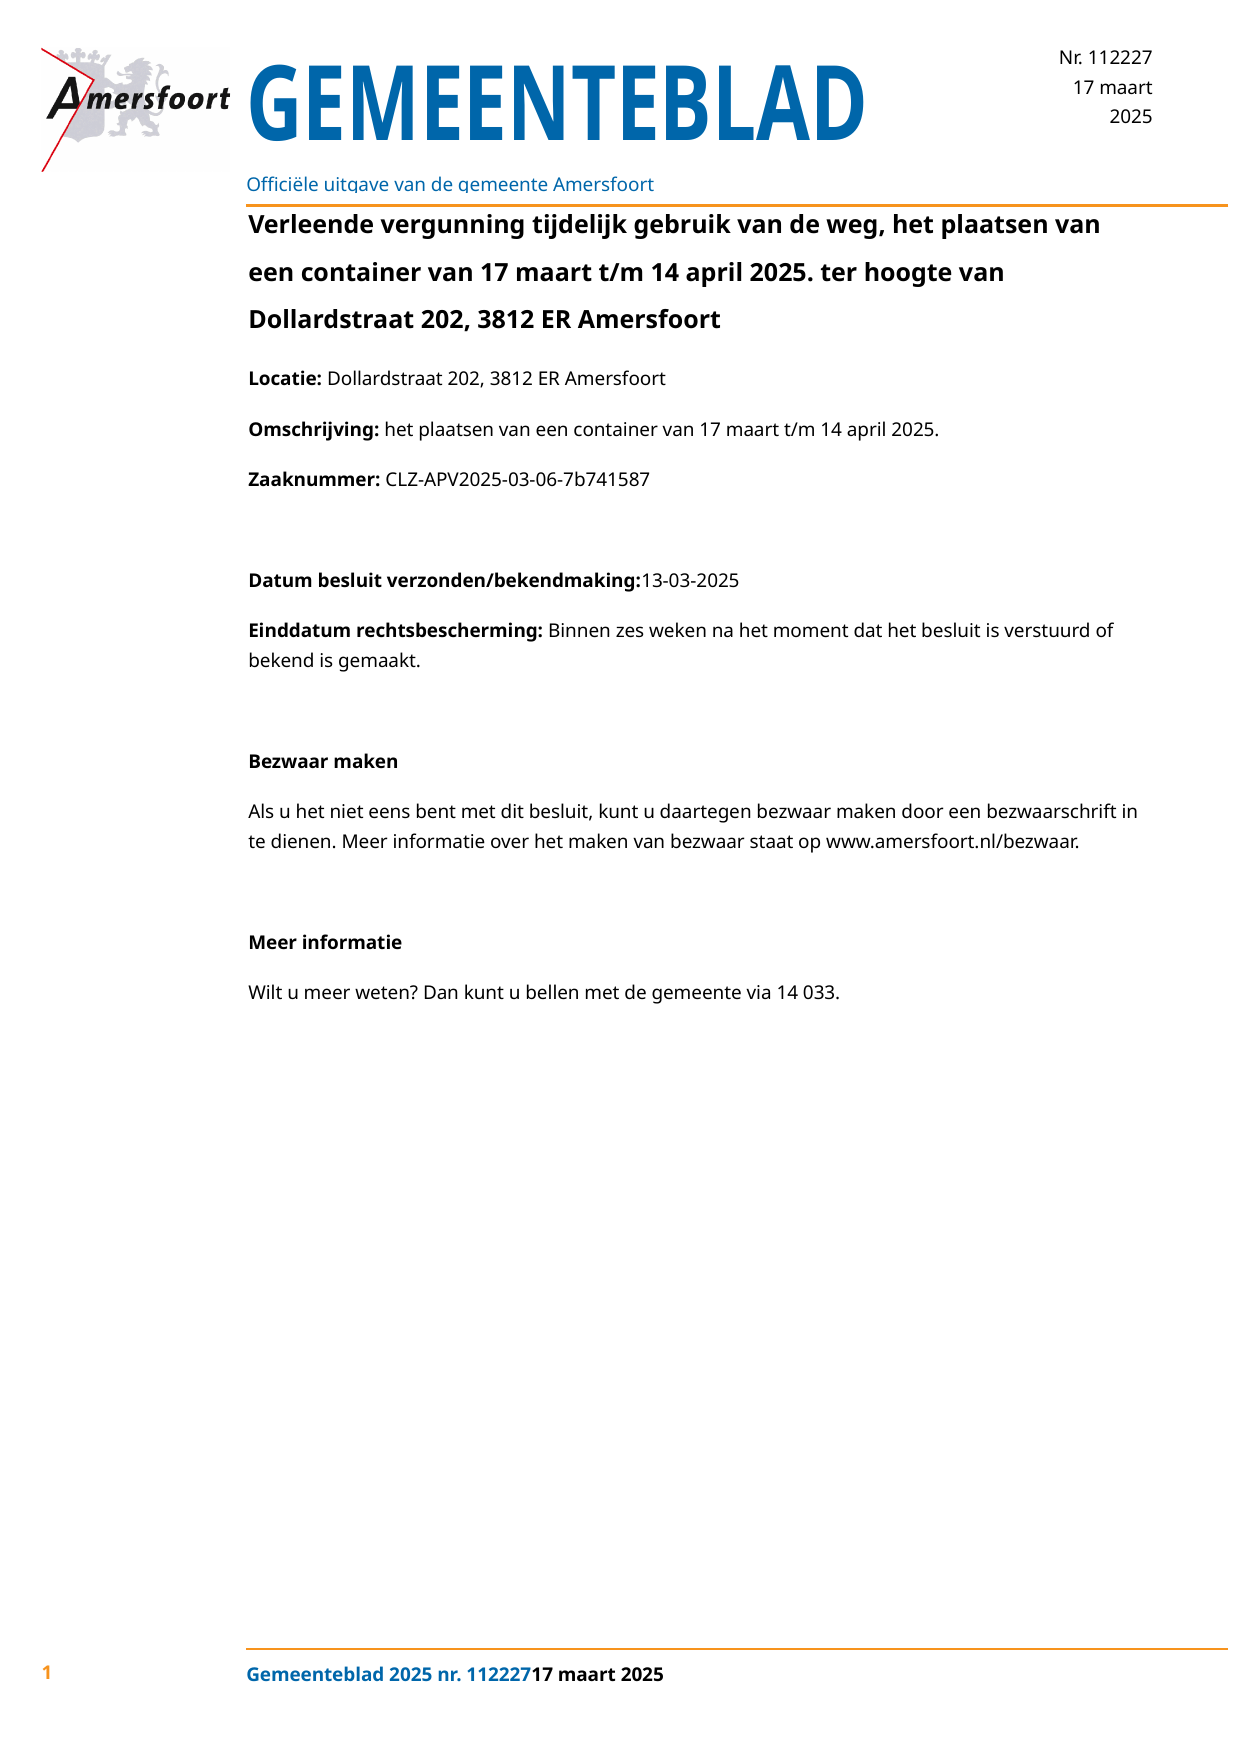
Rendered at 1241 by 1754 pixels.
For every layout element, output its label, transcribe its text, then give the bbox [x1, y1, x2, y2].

text Locatie: Dollardstraat 202, 3812 ER Amersfoort [248, 366, 1152, 391]
text Als u het niet eens bent met dit besluit, kunt u daartegen bezwaar maken door een bezwaarschrift in te dienen. Meer informatie over het maken van bezwaar staat op www.amersfoort.nl/bezwaar. [248, 798, 1152, 854]
text Zaaknummer: CLZ-APV2025-03-06-7b741587 [248, 466, 1152, 492]
text Meer informatie [248, 929, 1152, 954]
picture [41, 47, 231, 172]
text Verleende vergunning tijdelijk gebruik van de weg, het plaatsen van een container van 17 maart t/m 14 april 2025. ter hoogte van Dollardstraat 202, 3812 ER Amersfoort [248, 207, 1152, 336]
text Wilt u meer weten? Dan kunt u bellen met de gemeente via 14 033. [248, 979, 1152, 1005]
text Bezwaar maken [248, 748, 1152, 774]
text Omschrijving: het plaatsen van een container van 17 maart t/m 14 april 2025. [248, 416, 1152, 442]
text Einddatum rechtsbescherming: Binnen zes weken na het moment dat het besluit is verstuurd of bekend is gemaakt. [248, 618, 1152, 673]
text Datum besluit verzonden/bekendmaking:13-03-2025 [248, 567, 1152, 593]
